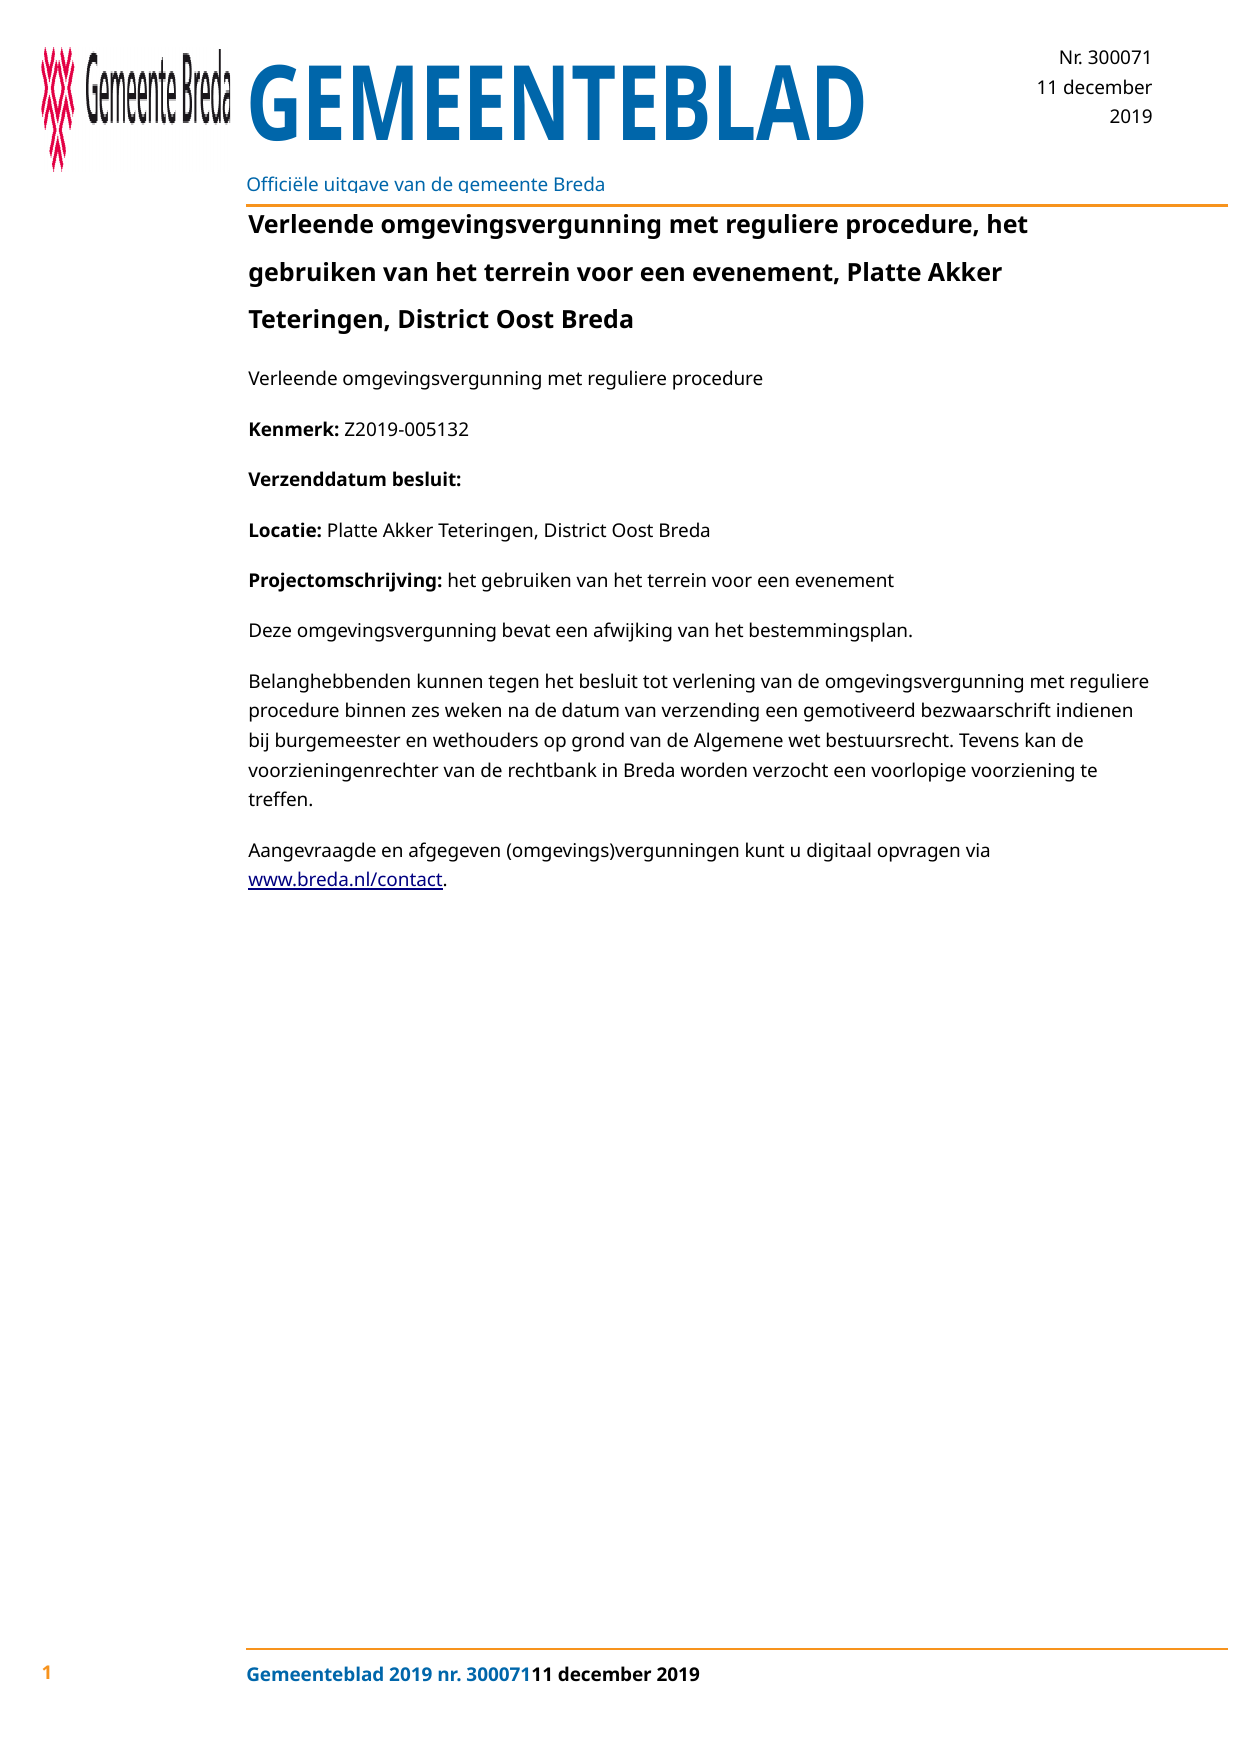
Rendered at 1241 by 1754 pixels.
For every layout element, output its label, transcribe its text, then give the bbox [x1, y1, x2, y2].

text Verleende omgevingsvergunning met reguliere procedure [248, 366, 1152, 391]
text Projectomschrijving: het gebruiken van het terrein voor een evenement [248, 567, 1152, 593]
text Deze omgevingsvergunning bevat een afwijking van het bestemmingsplan. [248, 618, 1152, 643]
picture [41, 47, 231, 172]
text Aangevraagde en afgegeven (omgevings)vergunningen kunt u digitaal opvragen via www.breda.nl/contact. [248, 837, 1152, 892]
text Kenmerk: Z2019-005132 [248, 416, 1152, 442]
text Verleende omgevingsvergunning met reguliere procedure, het gebruiken van het terrein voor een evenement, Platte Akker Teteringen, District Oost Breda [248, 207, 1152, 336]
text Belanghebbenden kunnen tegen het besluit tot verlening van de omgevingsvergunning met reguliere procedure binnen zes weken na de datum van verzending een gemotiveerd bezwaarschrift indienen bij burgemeester en wethouders op grond van de Algemene wet bestuursrecht. Tevens kan de voorzieningenrechter van de rechtbank in Breda worden verzocht een voorlopige voorziening te treffen. [248, 668, 1152, 812]
text Locatie: Platte Akker Teteringen, District Oost Breda [248, 517, 1152, 542]
text Verzenddatum besluit: [248, 466, 1152, 492]
